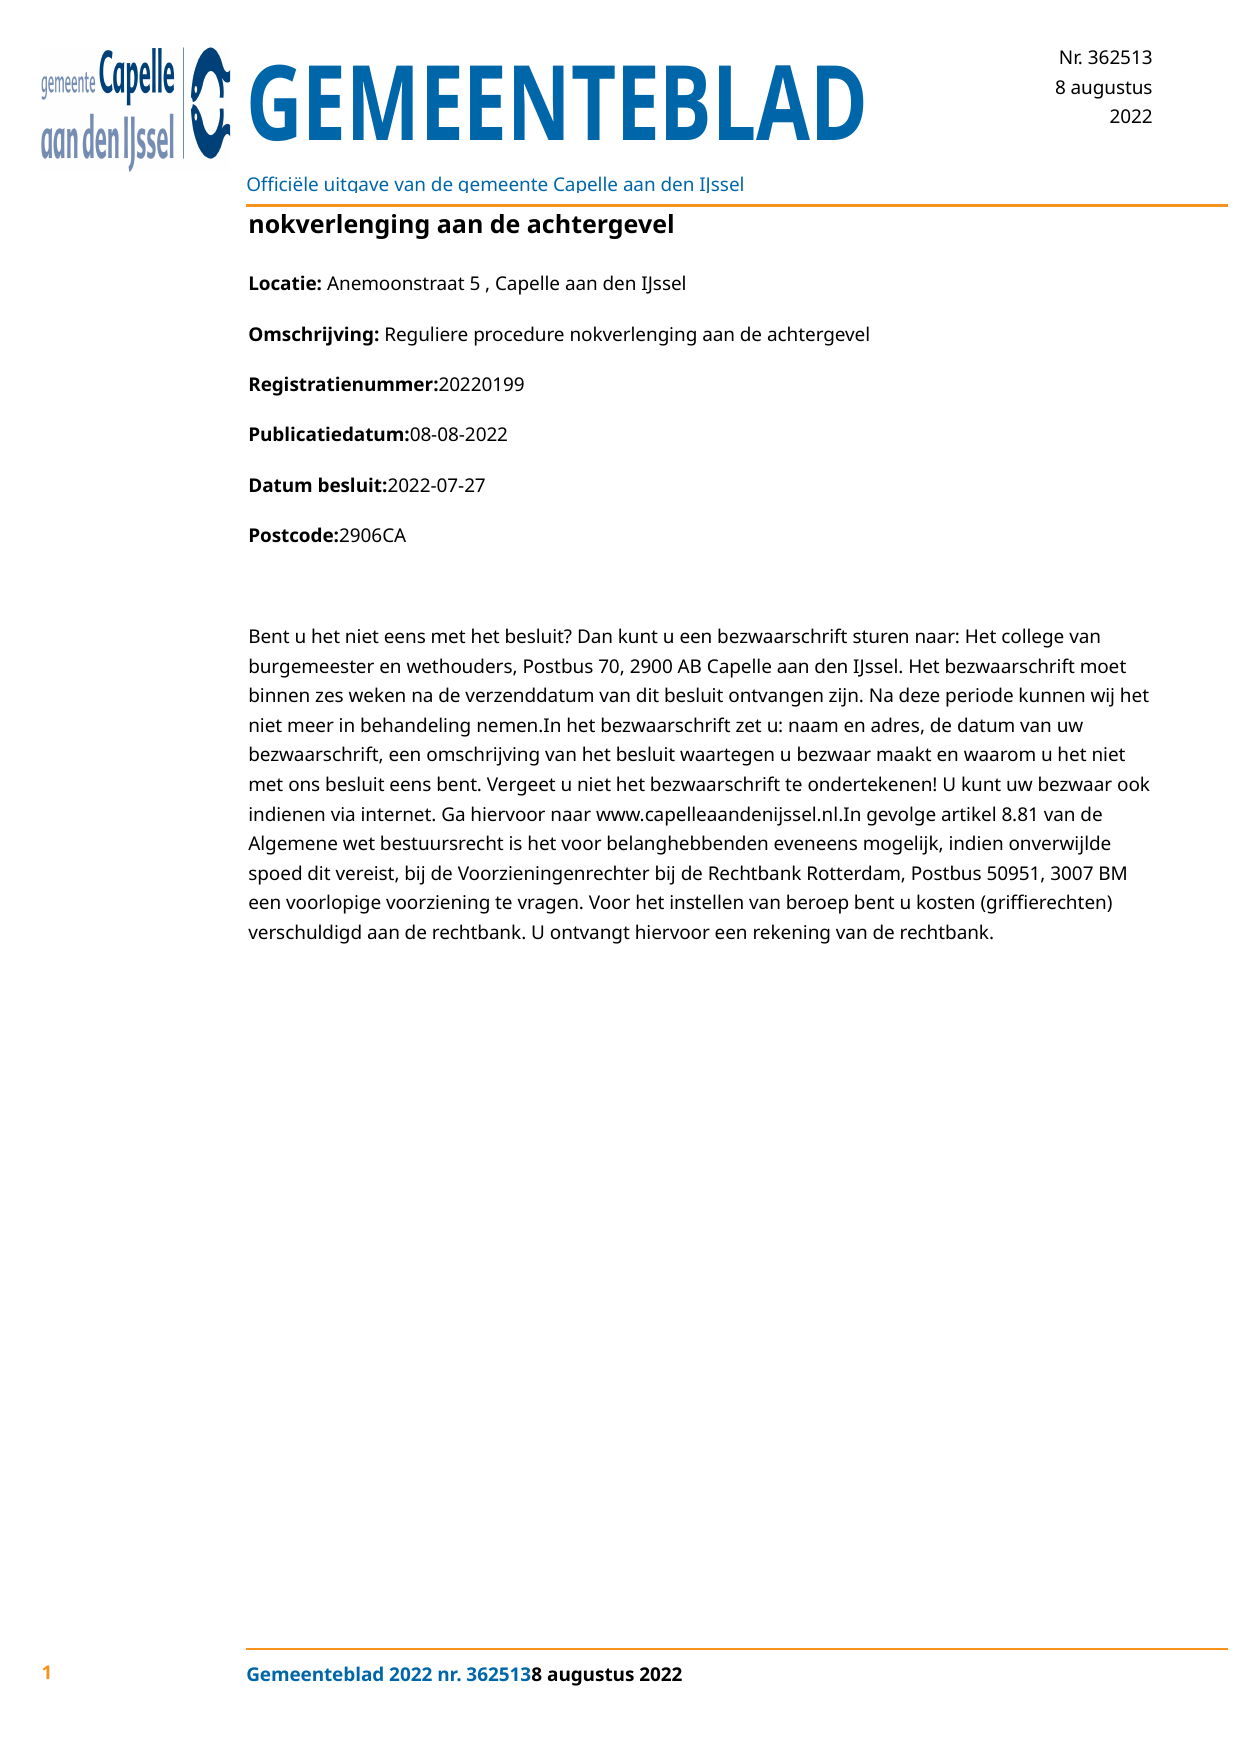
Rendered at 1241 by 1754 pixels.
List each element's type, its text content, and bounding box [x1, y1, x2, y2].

text Registratienummer:20220199 [248, 371, 1152, 397]
text nokverlenging aan de achtergevel [248, 207, 1152, 241]
text Postcode:2906CA [248, 522, 1152, 548]
text Datum besluit:2022-07-27 [248, 472, 1152, 498]
text Omschrijving: Reguliere procedure nokverlenging aan de achtergevel [248, 321, 1152, 346]
text Publicatiedatum:08-08-2022 [248, 422, 1152, 447]
text Locatie: Anemoonstraat 5 , Capelle aan den IJssel [248, 270, 1152, 296]
text Bent u het niet eens met het besluit? Dan kunt u een bezwaarschrift sturen naar: Het college van burgemeester en wethouders, Postbus 70, 2900 AB Capelle aan den IJssel. Het bezwaarschrift moet binnen zes weken na de verzenddatum van dit besluit ontvangen zijn. Na deze periode kunnen wij het niet meer in behandeling nemen.In het bezwaarschrift zet u: naam en adres, de datum van uw bezwaarschrift, een omschrijving van het besluit waartegen u bezwaar maakt en waarom u het niet met ons besluit eens bent. Vergeet u niet het bezwaarschrift te ondertekenen! U kunt uw bezwaar ook indienen via internet. Ga hiervoor naar www.capelleaandenijssel.nl.In gevolge artikel 8.81 van de Algemene wet bestuursrecht is het voor belanghebbenden eveneens mogelijk, indien onverwijlde spoed dit vereist, bij de Voorzieningenrechter bij de Rechtbank Rotterdam, Postbus 50951, 3007 BM een voorlopige voorziening te vragen. Voor het instellen van beroep bent u kosten (griffierechten) verschuldigd aan de rechtbank. U ontvangt hiervoor een rekening van de rechtbank. [248, 623, 1152, 945]
picture [41, 47, 231, 172]
